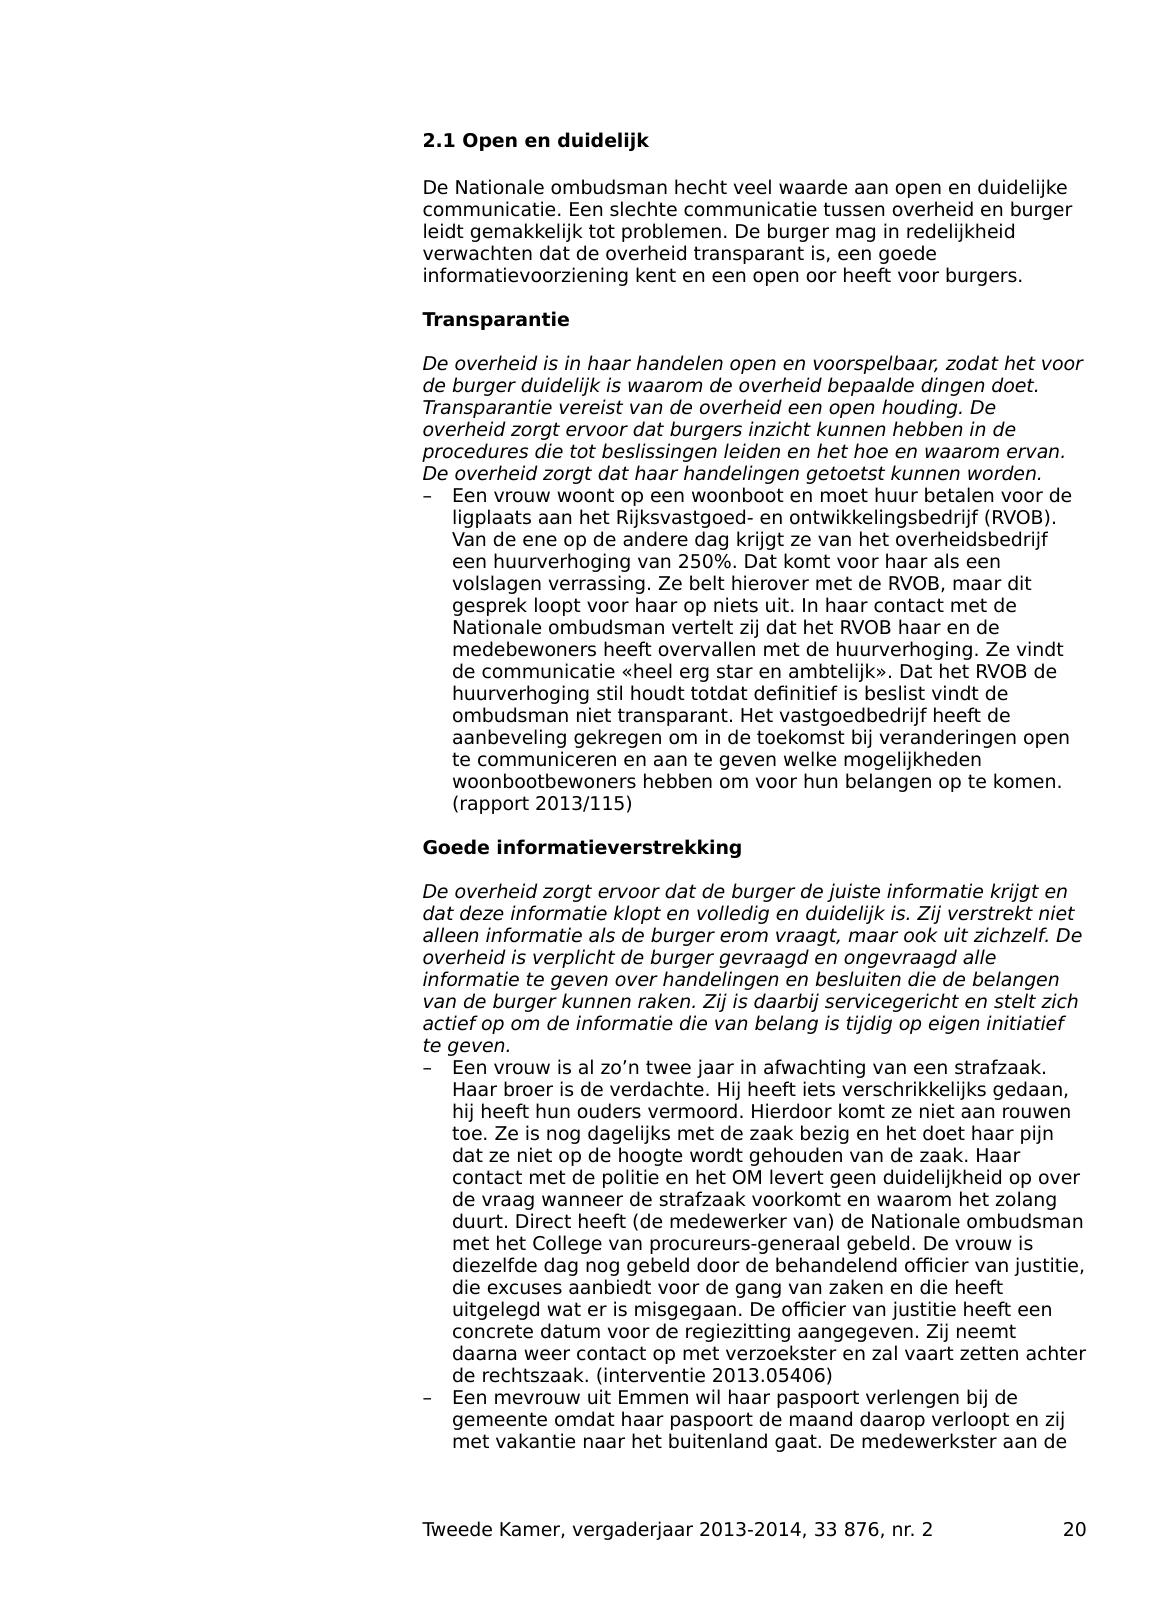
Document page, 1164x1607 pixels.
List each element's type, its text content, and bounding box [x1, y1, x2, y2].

text De overheid zorgt ervoor dat de burger de juiste informatie krijgt en dat deze informatie klopt en volledig en duidelijk is. Zij verstrekt niet alleen informatie als de burger erom vraagt, maar ook uit zichzelf. De overheid is verplicht de burger gevraagd en ongevraagd alle informatie te geven over handelingen en besluiten die de belangen van de burger kunnen raken. Zij is daarbij servicegericht en stelt zich actief op om de informatie die van belang is tijdig op eigen initiatief te geven. [422, 881, 1087, 1057]
text De Nationale ombudsman hecht veel waarde aan open en duidelijke communicatie. Een slechte communicatie tussen overheid en burger leidt gemakkelijk tot problemen. De burger mag in redelijkheid verwachten dat de overheid transparant is, een goede informatievoorziening kent en een open oor heeft voor burgers. [422, 177, 1087, 287]
text – Een vrouw woont op een woonboot en moet huur betalen voor de ligplaats aan het Rijksvastgoed- en ontwikkelingsbedrijf (RVOB). Van de ene op de andere dag krijgt ze van het overheidsbedrijf een huurverhoging van 250%. Dat komt voor haar als een volslagen verrassing. Ze belt hierover met de RVOB, maar dit gesprek loopt voor haar op niets uit. In haar contact met de Nationale ombudsman vertelt zij dat het RVOB haar en de medebewoners heeft overvallen met de huurverhoging. Ze vindt de communicatie «heel erg star en ambtelijk». Dat het RVOB de huurverhoging stil houdt totdat definitief is beslist vindt de ombudsman niet transparant. Het vastgoedbedrijf heeft de aanbeveling gekregen om in de toekomst bij veranderingen open te communiceren en aan te geven welke mogelijkheden woonbootbewoners hebben om voor hun belangen op te komen. (rapport 2013/115) [422, 485, 1087, 815]
text – Een vrouw is al zo’n twee jaar in afwachting van een strafzaak. Haar broer is de verdachte. Hij heeft iets verschrikkelijks gedaan, hij heeft hun ouders vermoord. Hierdoor komt ze niet aan rouwen toe. Ze is nog dagelijks met de zaak bezig en het doet haar pijn dat ze niet op de hoogte wordt gehouden van de zaak. Haar contact met de politie en het OM levert geen duidelijkheid op over de vraag wanneer de strafzaak voorkomt en waarom het zolang duurt. Direct heeft (de medewerker van) de Nationale ombudsman met het College van procureurs-generaal gebeld. De vrouw is diezelfde dag nog gebeld door de behandelend officier van justitie, die excuses aanbiedt voor de gang van zaken en die heeft uitgelegd wat er is misgegaan. De officier van justitie heeft een concrete datum voor de regiezitting aangegeven. Zij neemt daarna weer contact op met verzoekster en zal vaart zetten achter de rechtszaak. (interventie 2013.05406) [422, 1057, 1087, 1387]
subtitle 2.1 Open en duidelijk [422, 130, 1087, 152]
text De overheid is in haar handelen open en voorspelbaar, zodat het voor de burger duidelijk is waarom de overheid bepaalde dingen doet. Transparantie vereist van de overheid een open houding. De overheid zorgt ervoor dat burgers inzicht kunnen hebben in de procedures die tot beslissingen leiden en het hoe en waarom ervan. De overheid zorgt dat haar handelingen getoetst kunnen worden. [422, 353, 1087, 485]
subtitle Transparantie [422, 309, 1087, 331]
text – Een mevrouw uit Emmen wil haar paspoort verlengen bij de gemeente omdat haar paspoort de maand daarop verloopt en zij met vakantie naar het buitenland gaat. De medewerkster aan de [422, 1387, 1087, 1452]
subtitle Goede informatieverstrekking [422, 837, 1087, 859]
